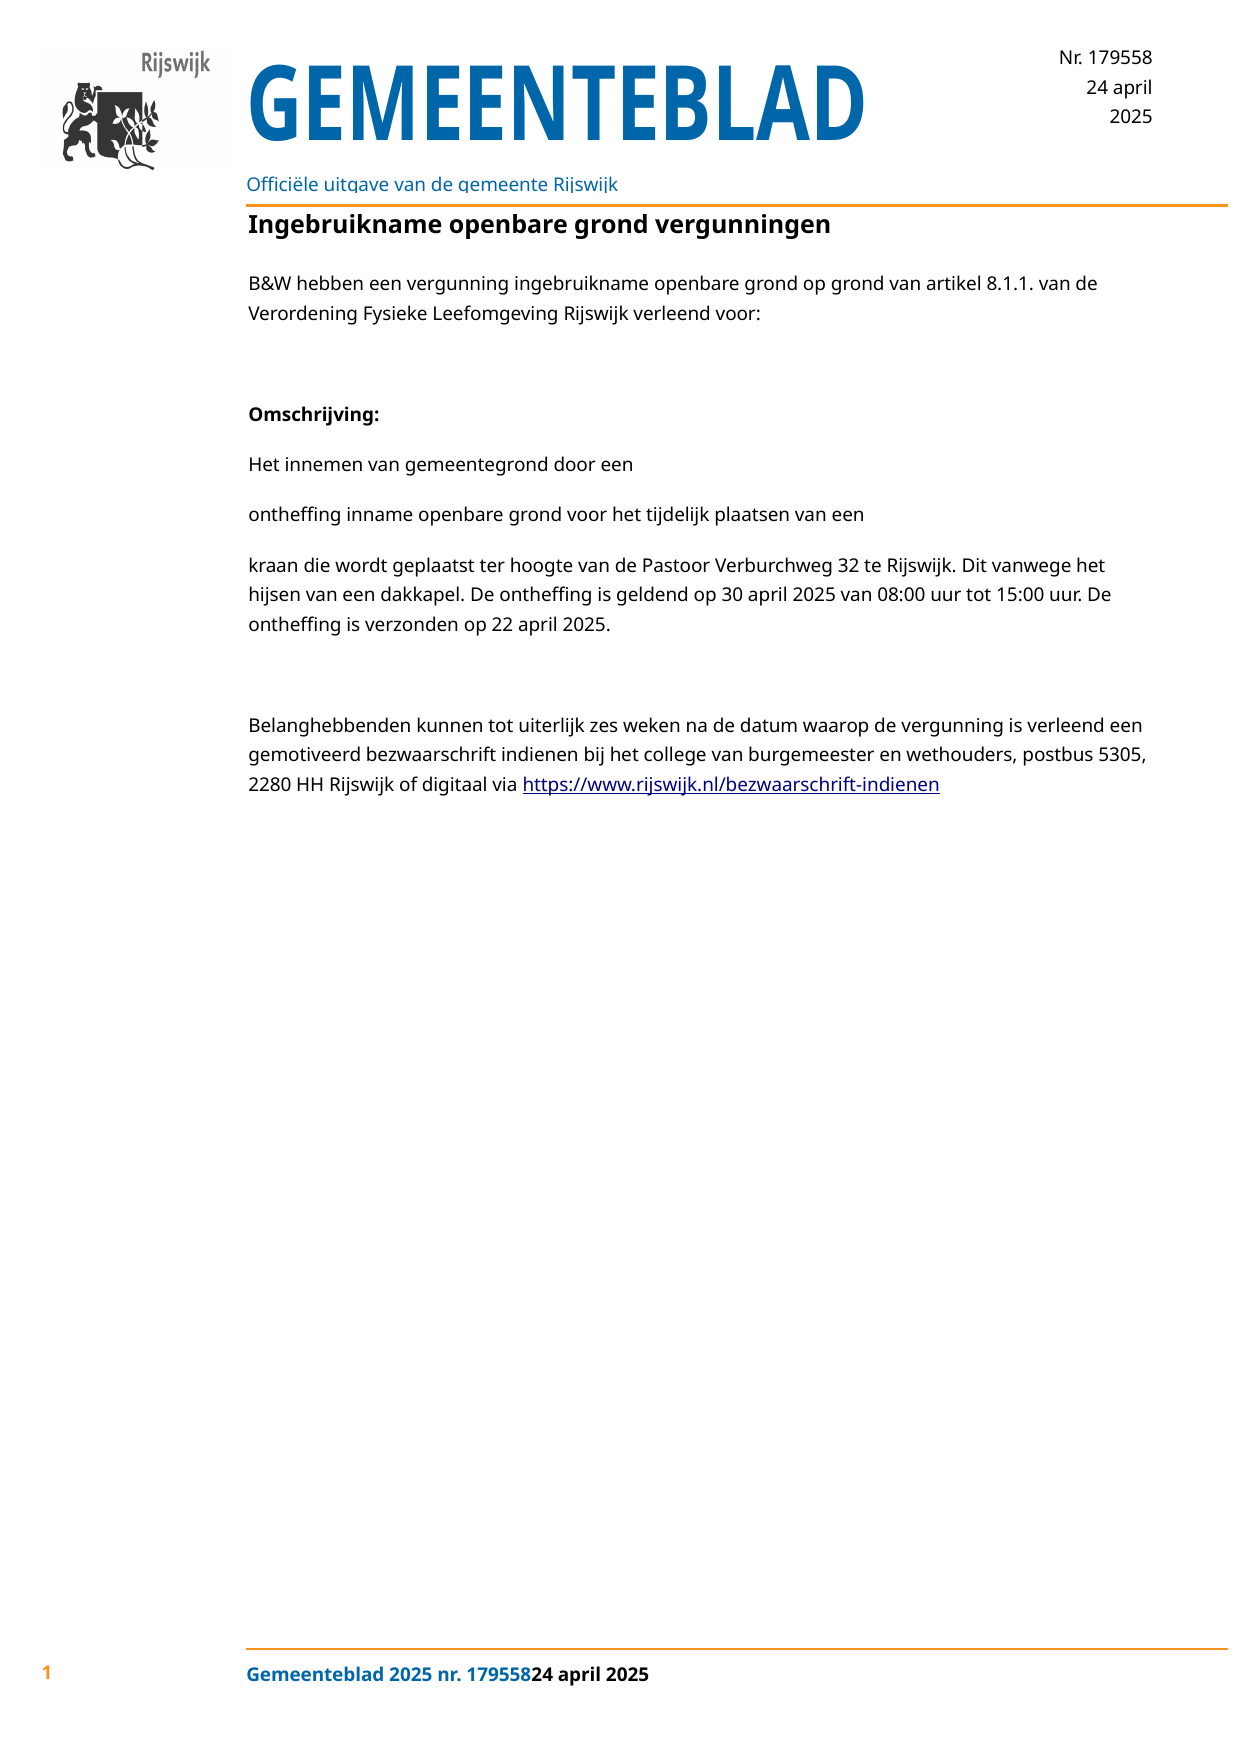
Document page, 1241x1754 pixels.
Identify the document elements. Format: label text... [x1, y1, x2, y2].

text Ingebruikname openbare grond vergunningen [248, 207, 1152, 241]
text Omschrijving: [248, 401, 1152, 426]
text Het innemen van gemeentegrond door een [248, 451, 1152, 477]
text B&W hebben een vergunning ingebruikname openbare grond op grond van artikel 8.1.1. van de Verordening Fysieke Leefomgeving Rijswijk verleend voor: [248, 270, 1152, 326]
text Belanghebbenden kunnen tot uiterlijk zes weken na de datum waarop de vergunning is verleend een gemotiveerd bezwaarschrift indienen bij het college van burgemeester en wethouders, postbus 5305, 2280 HH Rijswijk of digitaal via https://www.rijswijk.nl/bezwaarschrift-indienen [248, 712, 1152, 797]
text kraan die wordt geplaatst ter hoogte van de Pastoor Verburchweg 32 te Rijswijk. Dit vanwege het hijsen van een dakkapel. De ontheffing is geldend op 30 april 2025 van 08:00 uur tot 15:00 uur. De ontheffing is verzonden op 22 april 2025. [248, 552, 1152, 637]
picture [41, 47, 231, 172]
text ontheffing inname openbare grond voor het tijdelijk plaatsen van een [248, 502, 1152, 527]
